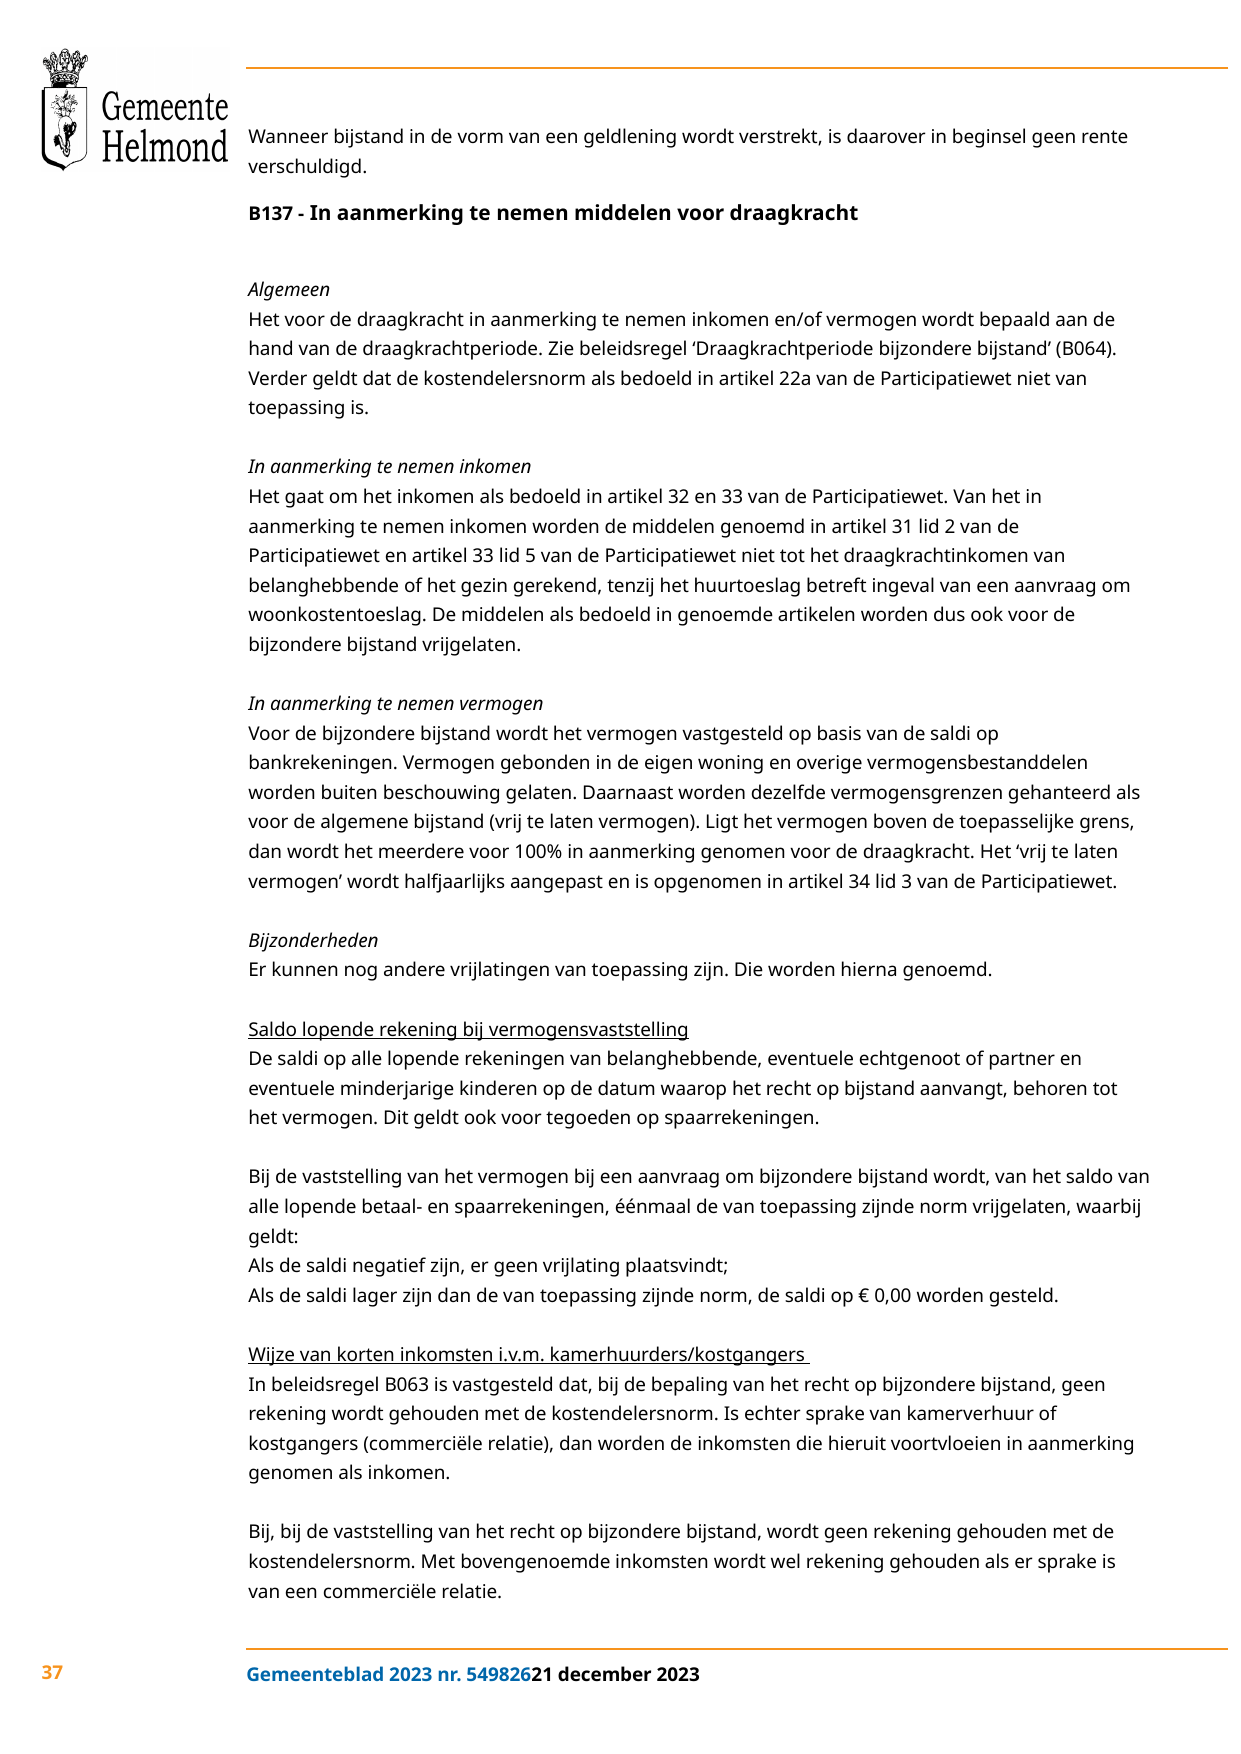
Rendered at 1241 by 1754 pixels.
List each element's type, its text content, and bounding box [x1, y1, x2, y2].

text Bijzonderheden [248, 927, 1152, 953]
text Voor de bijzondere bijstand wordt het vermogen vastgesteld op basis van de saldi op bankrekeningen. Vermogen gebonden in de eigen woning en overige vermogensbestanddelen worden buiten beschouwing gelaten. Daarnaast worden dezelfde vermogensgrenzen gehanteerd als voor de algemene bijstand (vrij te laten vermogen). Ligt het vermogen boven de toepasselijke grens, dan wordt het meerdere voor 100% in aanmerking genomen voor de draagkracht. Het ‘vrij te laten vermogen’ wordt halfjaarlijks aangepast en is opgenomen in artikel 34 lid 3 van de Participatiewet. [248, 720, 1152, 893]
text Wanneer bijstand in de vorm van een geldlening wordt verstrekt, is daarover in beginsel geen rente verschuldigd. [248, 123, 1152, 178]
text Saldo lopende rekening bij vermogensvaststelling [248, 1016, 1152, 1041]
text Algemeen [248, 276, 1152, 302]
text Als de saldi negatief zijn, er geen vrijlating plaatsvindt; [248, 1252, 1152, 1278]
text In beleidsregel B063 is vastgesteld dat, bij de bepaling van het recht op bijzondere bijstand, geen rekening wordt gehouden met de kostendelersnorm. Is echter sprake van kamerverhuur of kostgangers (commerciële relatie), dan worden de inkomsten die hieruit voortvloeien in aanmerking genomen als inkomen. [248, 1371, 1152, 1485]
text In aanmerking te nemen vermogen [248, 690, 1152, 716]
text Wijze van korten inkomsten i.v.m. kamerhuurders/kostgangers [248, 1341, 1152, 1367]
text B137 - In aanmerking te nemen middelen voor draagkracht [248, 198, 1152, 227]
picture [41, 47, 231, 172]
text Bij de vaststelling van het vermogen bij een aanvraag om bijzondere bijstand wordt, van het saldo van alle lopende betaal- en spaarrekeningen, éénmaal de van toepassing zijnde norm vrijgelaten, waarbij geldt: [248, 1164, 1152, 1248]
text Het voor de draagkracht in aanmerking te nemen inkomen en/of vermogen wordt bepaald aan de hand van de draagkrachtperiode. Zie beleidsregel ‘Draagkrachtperiode bijzondere bijstand’ (B064). Verder geldt dat de kostendelersnorm als bedoeld in artikel 22a van de Participatiewet niet van toepassing is. [248, 306, 1152, 420]
text Er kunnen nog andere vrijlatingen van toepassing zijn. Die worden hierna genoemd. [248, 957, 1152, 982]
text Bij, bij de vaststelling van het recht op bijzondere bijstand, wordt geen rekening gehouden met de kostendelersnorm. Met bovengenoemde inkomsten wordt wel rekening gehouden als er sprake is van een commerciële relatie. [248, 1519, 1152, 1603]
text Als de saldi lager zijn dan de van toepassing zijnde norm, de saldi op € 0,00 worden gesteld. [248, 1282, 1152, 1308]
text Het gaat om het inkomen als bedoeld in artikel 32 en 33 van de Participatiewet. Van het in aanmerking te nemen inkomen worden de middelen genoemd in artikel 31 lid 2 van de Participatiewet en artikel 33 lid 5 van de Participatiewet niet tot het draagkrachtinkomen van belanghebbende of het gezin gerekend, tenzij het huurtoeslag betreft ingeval van een aanvraag om woonkostentoeslag. De middelen als bedoeld in genoemde artikelen worden dus ook voor de bijzondere bijstand vrijgelaten. [248, 483, 1152, 657]
text In aanmerking te nemen inkomen [248, 454, 1152, 479]
text De saldi op alle lopende rekeningen van belanghebbende, eventuele echtgenoot of partner en eventuele minderjarige kinderen op de datum waarop het recht op bijstand aanvangt, behoren tot het vermogen. Dit geldt ook voor tegoeden op spaarrekeningen. [248, 1045, 1152, 1130]
